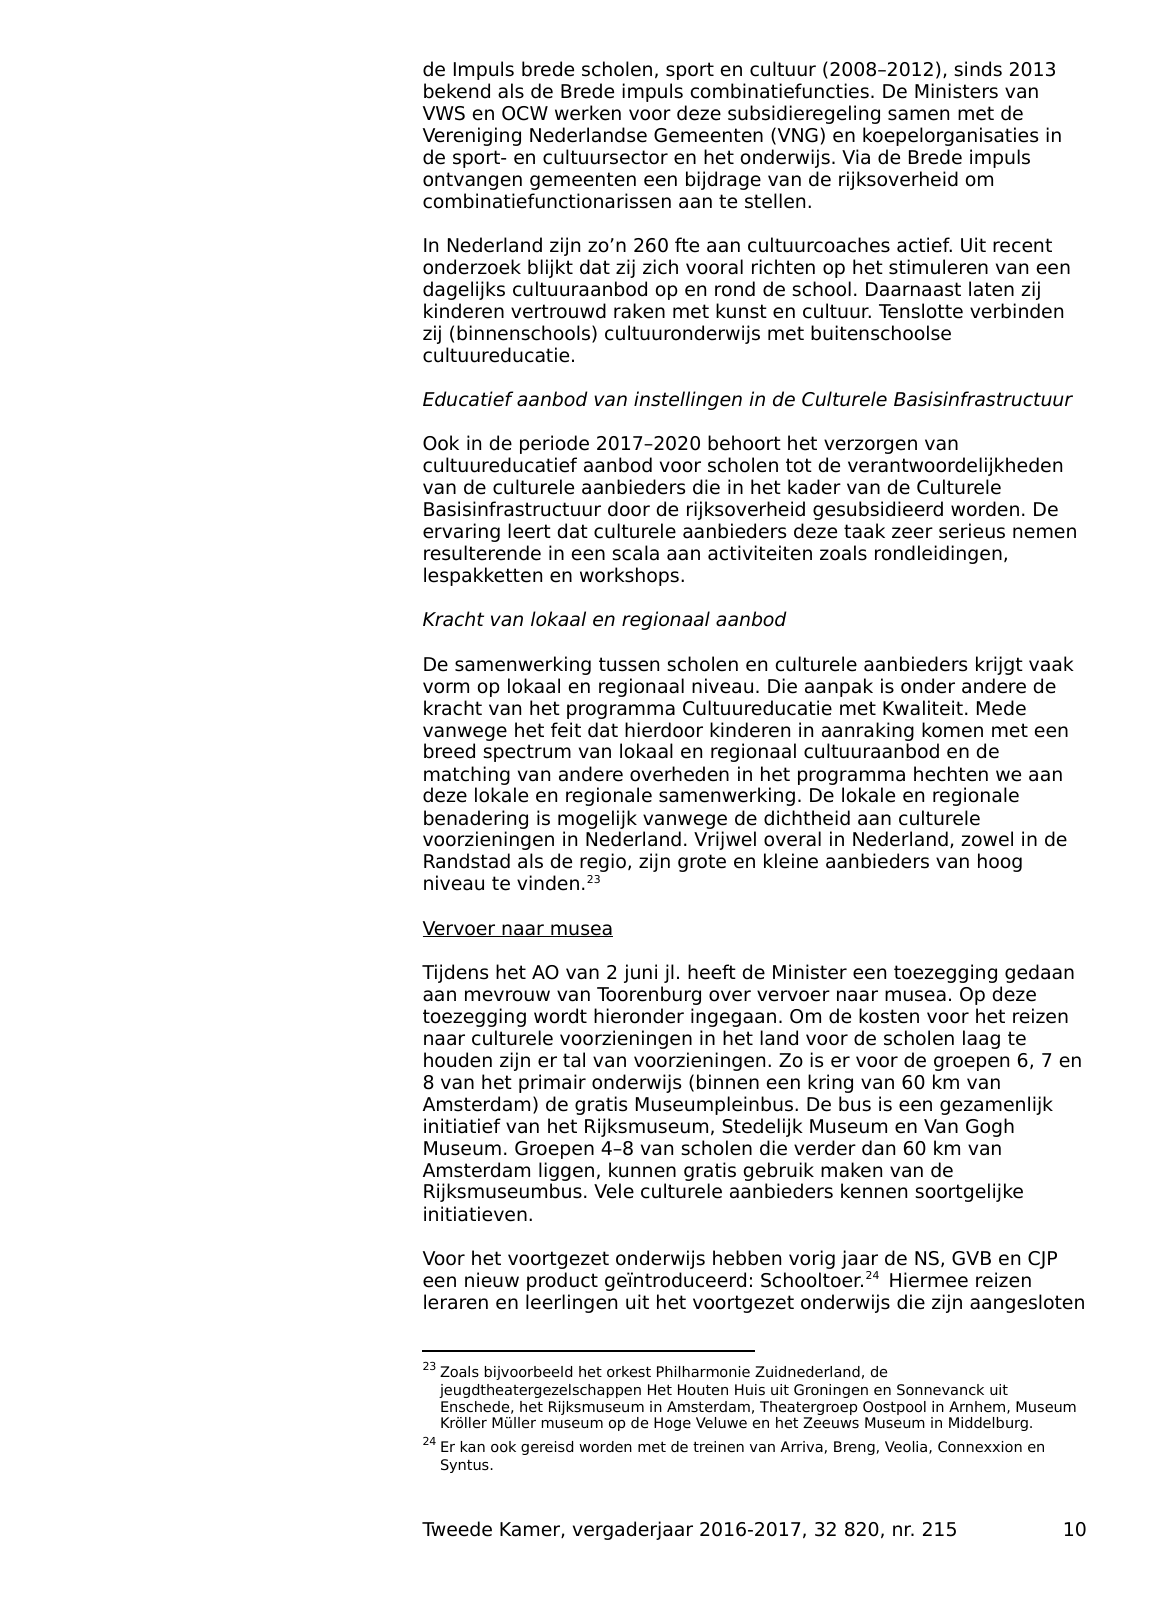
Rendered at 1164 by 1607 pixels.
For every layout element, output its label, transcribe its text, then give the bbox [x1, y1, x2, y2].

text Ook in de periode 2017–2020 behoort het verzorgen van cultuureducatief aanbod voor scholen tot de verantwoordelijkheden van de culturele aanbieders die in het kader van de Culturele Basisinfrastructuur door de rijksoverheid gesubsidieerd worden. De ervaring leert dat culturele aanbieders deze taak zeer serieus nemen resulterende in een scala aan activiteiten zoals rondleidingen, lespakketten en workshops. [422, 433, 1087, 587]
text Tijdens het AO van 2 juni jl. heeft de Minister een toezegging gedaan aan mevrouw van Toorenburg over vervoer naar musea. Op deze toezegging wordt hieronder ingegaan. Om de kosten voor het reizen naar culturele voorzieningen in het land voor de scholen laag te houden zijn er tal van voorzieningen. Zo is er voor de groepen 6, 7 en 8 van het primair onderwijs (binnen een kring van 60 km van Amsterdam) de gratis Museumpleinbus. De bus is een gezamenlijk initiatief van het Rijksmuseum, Stedelijk Museum en Van Gogh Museum. Groepen 4–8 van scholen die verder dan 60 km van Amsterdam liggen, kunnen gratis gebruik maken van de Rijksmuseumbus. Vele culturele aanbieders kennen soortgelijke initiatieven. [422, 962, 1087, 1225]
text Er kan ook gereisd worden met de treinen van Arriva, Breng, Veolia, Connexxion en Syntus. [422, 1435, 1087, 1474]
text Voor het voortgezet onderwijs hebben vorig jaar de NS, GVB en CJP een nieuw product geïntroduceerd: Schooltoer. Hiermee reizen leraren en leerlingen uit het voortgezet onderwijs die zijn aangesloten [422, 1248, 1087, 1313]
text Zoals bijvoorbeeld het orkest Philharmonie Zuidnederland, de jeugdtheatergezelschappen Het Houten Huis uit Groningen en Sonnevanck uit Enschede, het Rijksmuseum in Amsterdam, Theatergroep Oostpool in Arnhem, Museum Kröller Müller museum op de Hoge Veluwe en het Zeeuws Museum in Middelburg. [422, 1360, 1087, 1432]
subtitle Vervoer naar musea [422, 917, 1087, 939]
text In Nederland zijn zo’n 260 fte aan cultuurcoaches actief. Uit recent onderzoek blijkt dat zij zich vooral richten op het stimuleren van een dagelijks cultuuraanbod op en rond de school. Daarnaast laten zij kinderen vertrouwd raken met kunst en cultuur. Tenslotte verbinden zij (binnenschools) cultuuronderwijs met buitenschoolse cultuureducatie. [422, 235, 1087, 367]
subtitle Kracht van lokaal en regionaal aanbod [422, 609, 1087, 631]
text de Impuls brede scholen, sport en cultuur (2008–2012), sinds 2013 bekend als de Brede impuls combinatiefuncties. De Ministers van VWS en OCW werken voor deze subsidieregeling samen met de Vereniging Nederlandse Gemeenten (VNG) en koepelorganisaties in de sport- en cultuursector en het onderwijs. Via de Brede impuls ontvangen gemeenten een bijdrage van de rijksoverheid om combinatiefunctionarissen aan te stellen. [422, 59, 1087, 213]
text De samenwerking tussen scholen en culturele aanbieders krijgt vaak vorm op lokaal en regionaal niveau. Die aanpak is onder andere de kracht van het programma Cultuureducatie met Kwaliteit. Mede vanwege het feit dat hierdoor kinderen in aanraking komen met een breed spectrum van lokaal en regionaal cultuuraanbod en de matching van andere overheden in het programma hechten we aan deze lokale en regionale samenwerking. De lokale en regionale benadering is mogelijk vanwege de dichtheid aan culturele voorzieningen in Nederland. Vrijwel overal in Nederland, zowel in de Randstad als de regio, zijn grote en kleine aanbieders van hoog niveau te vinden. [422, 653, 1087, 895]
subtitle Educatief aanbod van instellingen in de Culturele Basisinfrastructuur [422, 389, 1087, 411]
